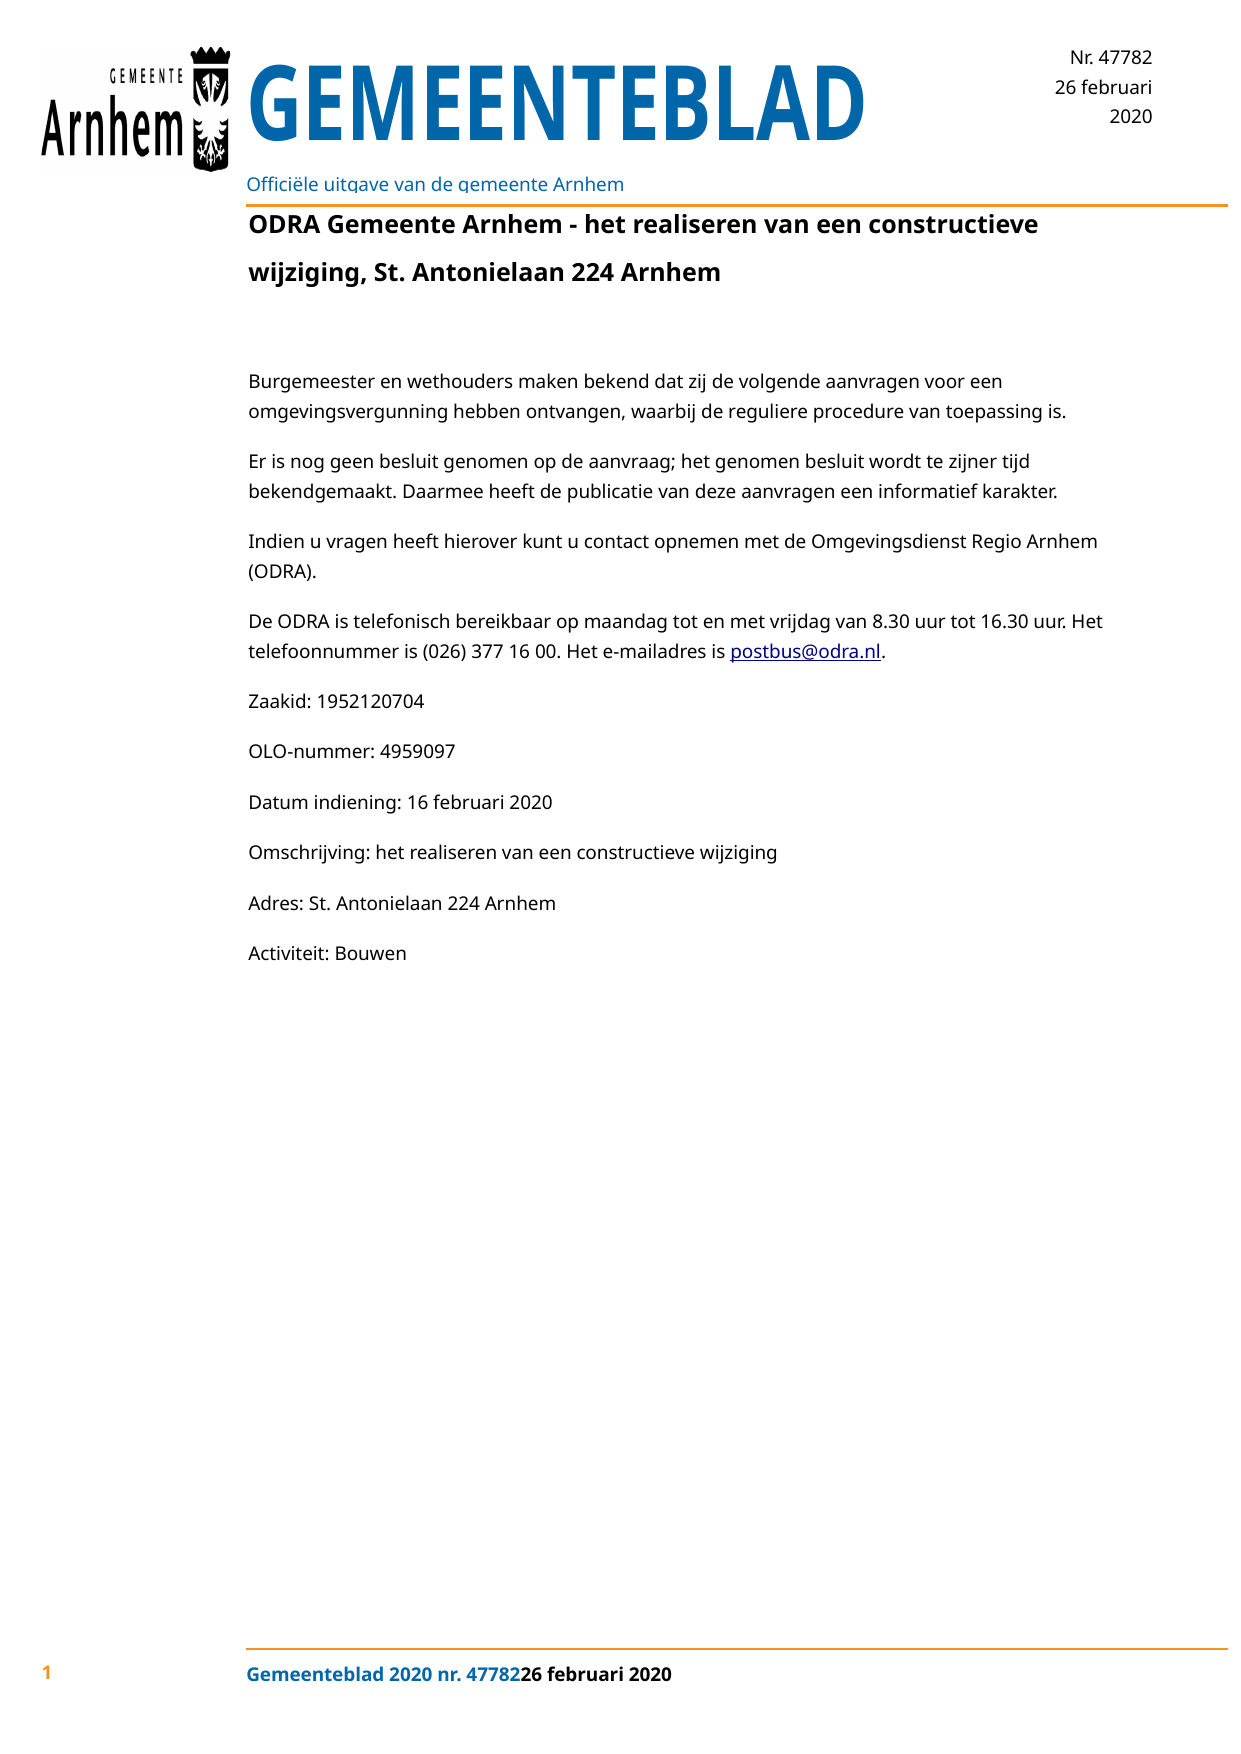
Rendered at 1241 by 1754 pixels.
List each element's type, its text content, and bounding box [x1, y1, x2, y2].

text Burgemeester en wethouders maken bekend dat zij de volgende aanvragen voor een omgevingsvergunning hebben ontvangen, waarbij de reguliere procedure van toepassing is. [248, 368, 1152, 424]
text Adres: St. Antonielaan 224 Arnhem [248, 890, 1152, 916]
text De ODRA is telefonisch bereikbaar op maandag tot en met vrijdag van 8.30 uur tot 16.30 uur. Het telefoonnummer is (026) 377 16 00. Het e-mailadres is postbus@odra.nl. [248, 608, 1152, 664]
text ODRA Gemeente Arnhem - het realiseren van een constructieve wijziging, St. Antonielaan 224 Arnhem [248, 207, 1152, 288]
text Omschrijving: het realiseren van een constructieve wijziging [248, 839, 1152, 865]
text Er is nog geen besluit genomen op de aanvraag; het genomen besluit wordt te zijner tijd bekendgemaakt. Daarmee heeft de publicatie van deze aanvragen een informatief karakter. [248, 448, 1152, 504]
picture [41, 47, 231, 172]
text Indien u vragen heeft hierover kunt u contact opnemen met de Omgevingsdienst Regio Arnhem (ODRA). [248, 528, 1152, 584]
text Zaakid: 1952120704 [248, 688, 1152, 714]
text Activiteit: Bouwen [248, 940, 1152, 966]
text Datum indiening: 16 februari 2020 [248, 789, 1152, 815]
text OLO-nummer: 4959097 [248, 739, 1152, 764]
